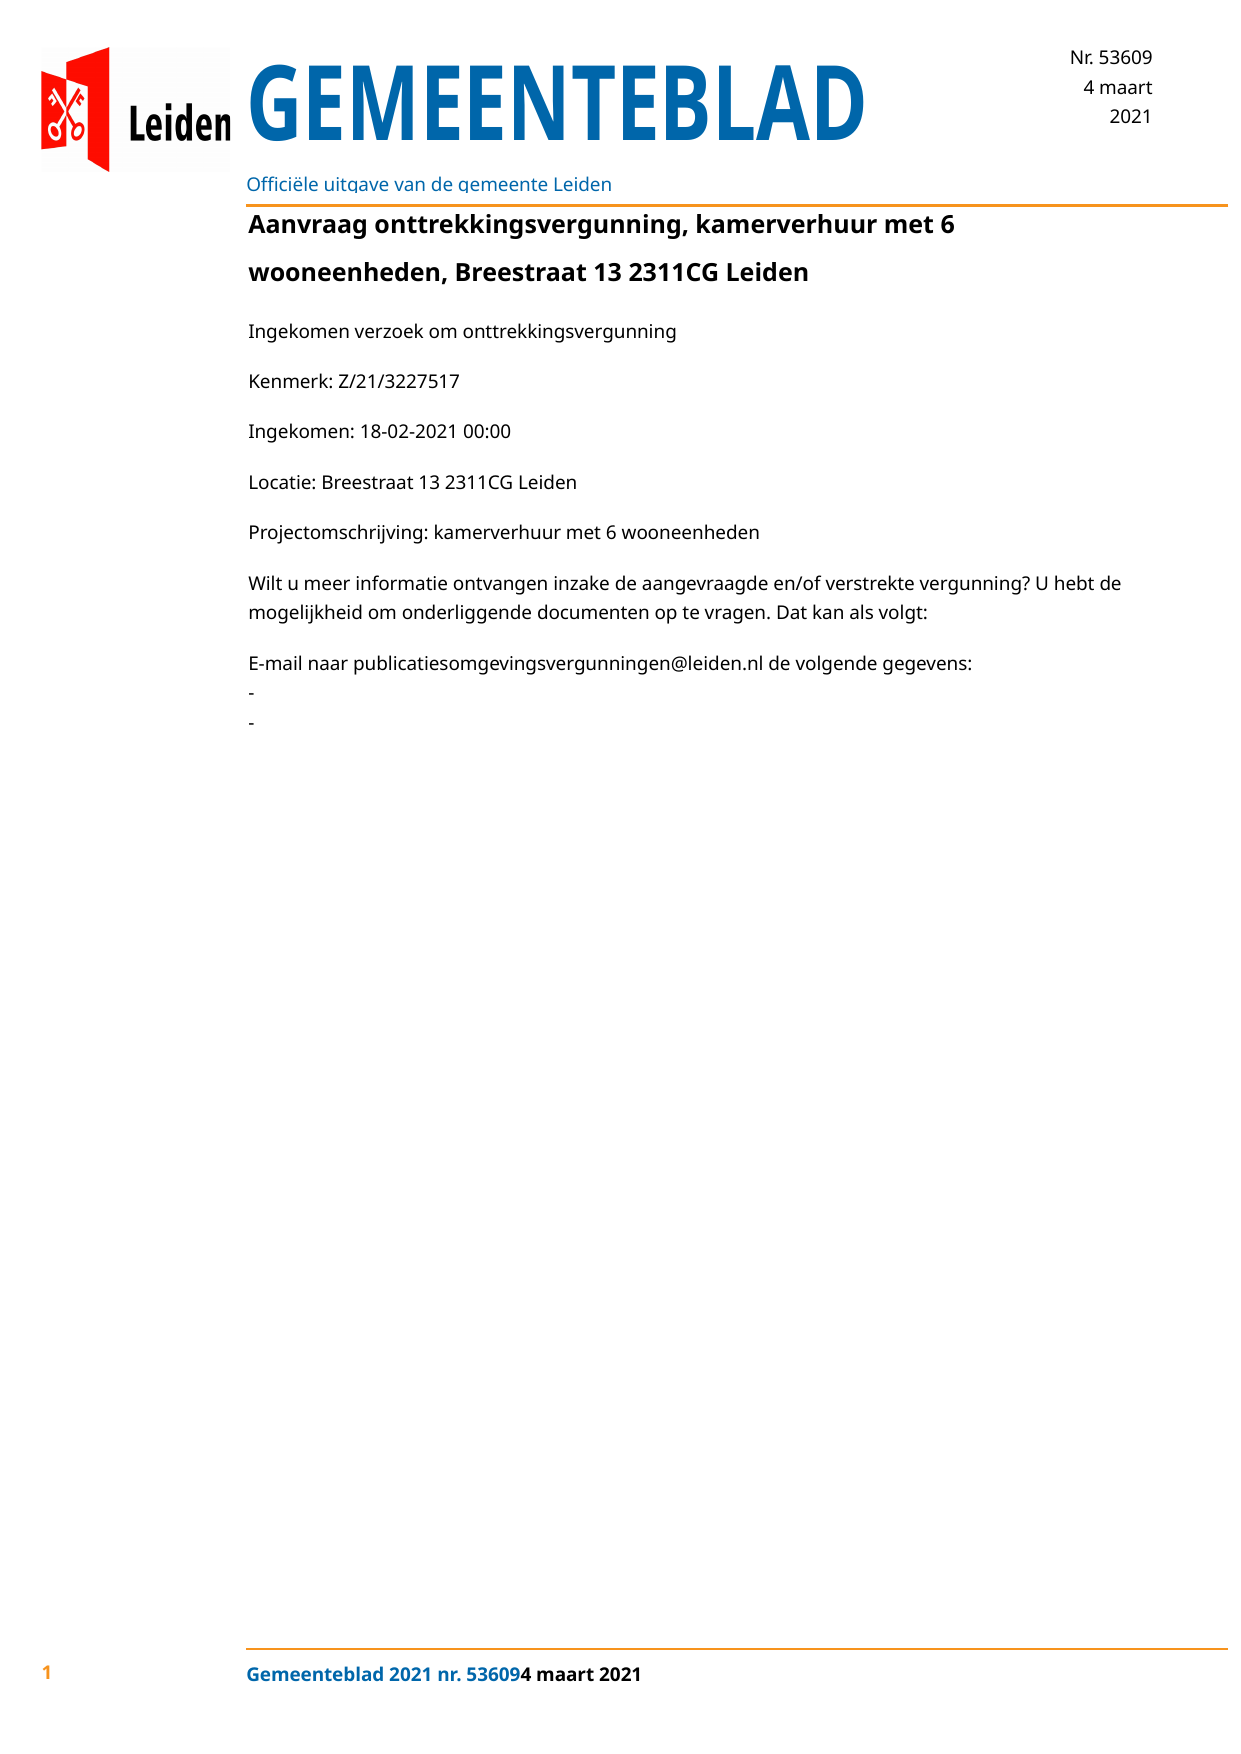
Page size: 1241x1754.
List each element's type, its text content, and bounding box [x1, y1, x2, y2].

picture [41, 47, 231, 172]
text Kenmerk: Z/21/3227517 [248, 368, 1152, 394]
text Ingekomen verzoek om onttrekkingsvergunning [248, 318, 1152, 344]
text Ingekomen: 18-02-2021 00:00 [248, 419, 1152, 444]
text E-mail naar publicatiesomgevingsvergunningen@leiden.nl de volgende gegevens: [248, 650, 1152, 676]
text Wilt u meer informatie ontvangen inzake de aangevraagde en/of verstrekte vergunning? U hebt de mogelijkheid om onderliggende documenten op te vragen. Dat kan als volgt: [248, 570, 1152, 625]
text Aanvraag onttrekkingsvergunning, kamerverhuur met 6 wooneenheden, Breestraat 13 2311CG Leiden [248, 207, 1152, 288]
text Locatie: Breestraat 13 2311CG Leiden [248, 469, 1152, 495]
text Projectomschrijving: kamerverhuur met 6 wooneenheden [248, 519, 1152, 545]
